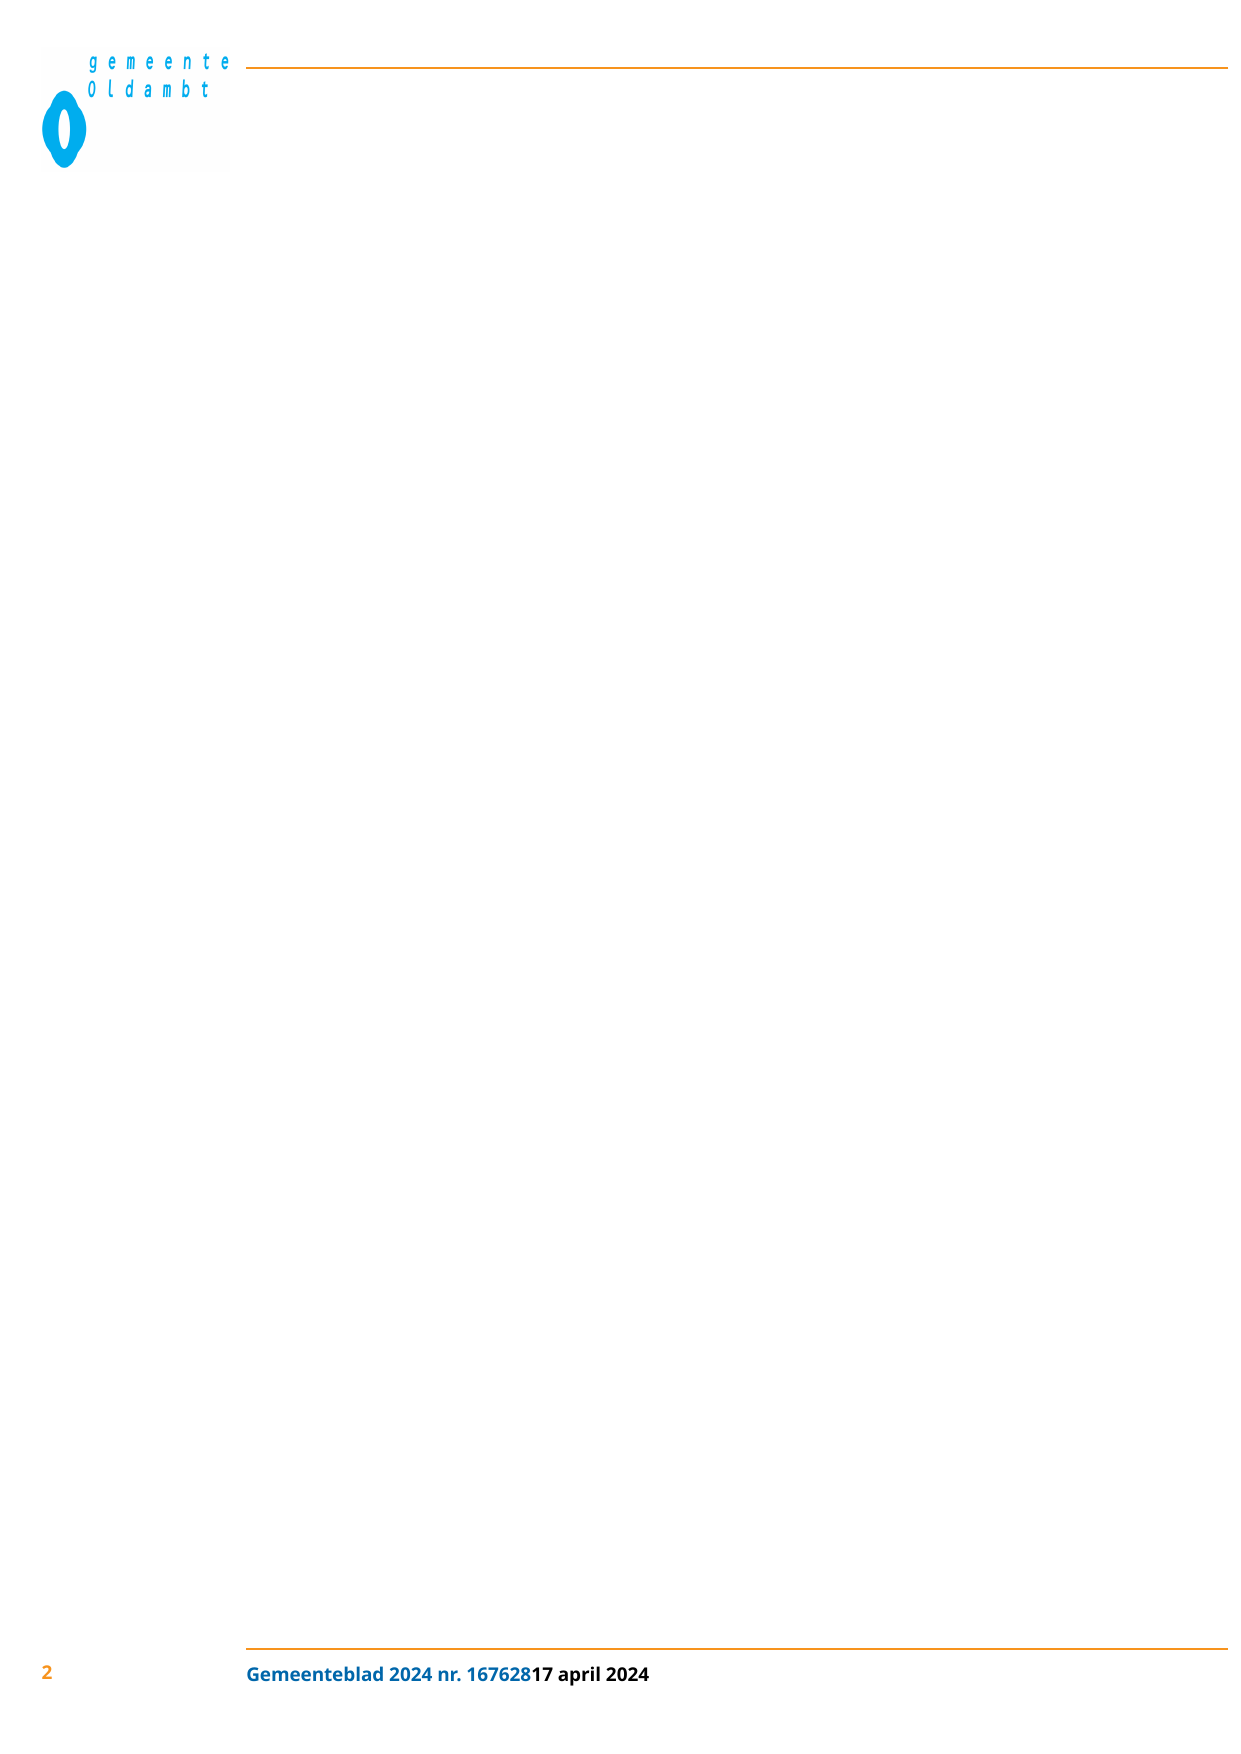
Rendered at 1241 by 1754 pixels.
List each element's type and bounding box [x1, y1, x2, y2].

picture [41, 47, 231, 172]
